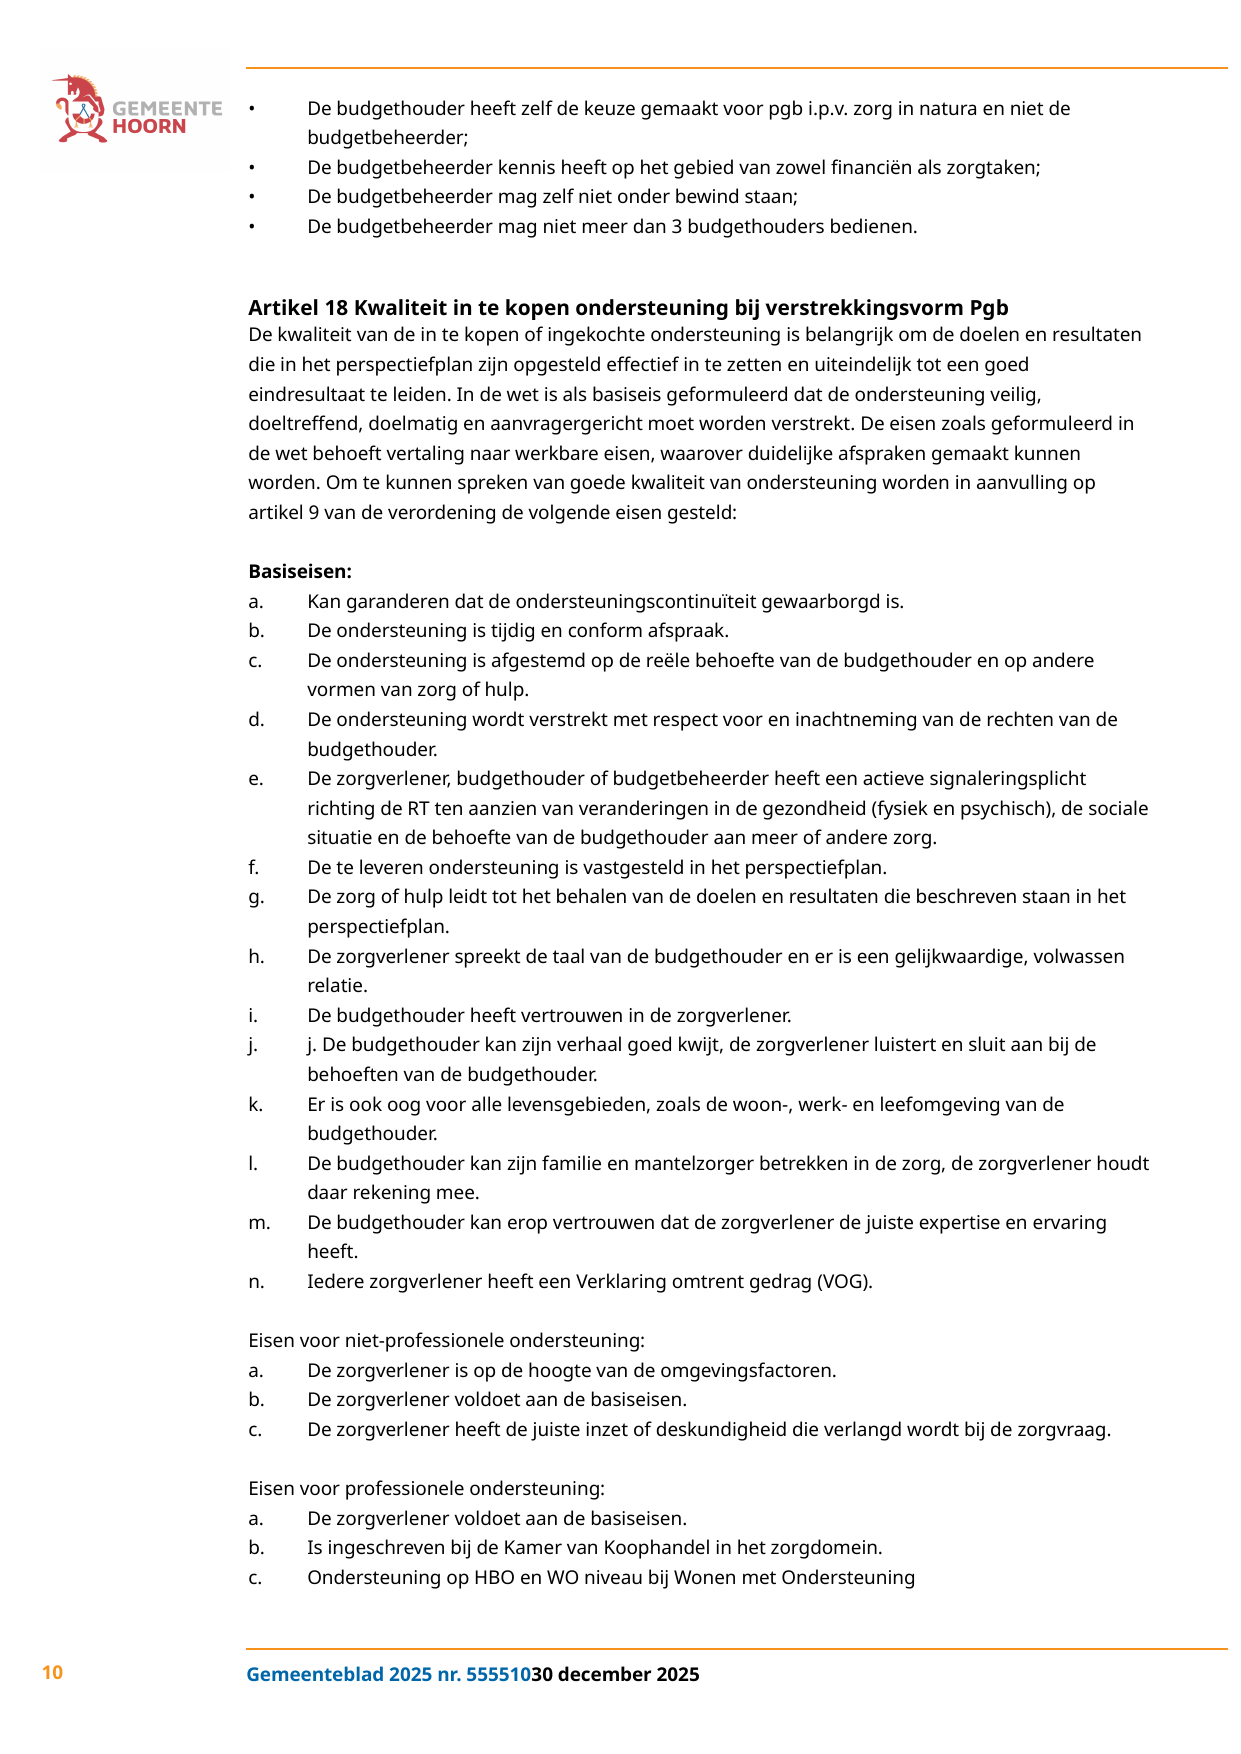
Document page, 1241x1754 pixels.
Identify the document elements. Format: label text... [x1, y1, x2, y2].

list De zorgverlener spreekt de taal van de budgethouder en er is een gelijkwaardige, volwassen relatie. [248, 943, 1152, 998]
list De zorgverlener, budgethouder of budgetbeheerder heeft een actieve signaleringsplicht richting de RT ten aanzien van veranderingen in de gezondheid (fysiek en psychisch), de sociale situatie en de behoefte van de budgethouder aan meer of andere zorg. [248, 765, 1152, 850]
list Iedere zorgverlener heeft een Verklaring omtrent gedrag (VOG). [248, 1268, 1152, 1294]
list De zorgverlener voldoet aan de basiseisen. [248, 1387, 1152, 1412]
list De ondersteuning is afgestemd op de reële behoefte van de budgethouder en op andere vormen van zorg of hulp. [248, 647, 1152, 702]
list De budgetbeheerder kennis heeft op het gebied van zowel financiën als zorgtaken; [248, 154, 1152, 180]
list De ondersteuning wordt verstrekt met respect voor en inachtneming van de rechten van de budgethouder. [248, 706, 1152, 761]
list De budgethouder heeft vertrouwen in de zorgverlener. [248, 1002, 1152, 1028]
list De zorgverlener is op de hoogte van de omgevingsfactoren. [248, 1357, 1152, 1383]
list Ondersteuning op HBO en WO niveau bij Wonen met Ondersteuning [248, 1564, 1152, 1590]
list De ondersteuning is tijdig en conform afspraak. [248, 617, 1152, 643]
list De zorg of hulp leidt tot het behalen van de doelen en resultaten die beschreven staan in het perspectiefplan. [248, 884, 1152, 939]
list De budgethouder heeft zelf de keuze gemaakt voor pgb i.p.v. zorg in natura en niet de budgetbeheerder; [248, 95, 1152, 150]
text Artikel 18 Kwaliteit in te kopen ondersteuning bij verstrekkingsvorm Pgb [248, 293, 1152, 322]
list Is ingeschreven bij de Kamer van Koophandel in het zorgdomein. [248, 1534, 1152, 1560]
list j. De budgethouder kan zijn verhaal goed kwijt, de zorgverlener luistert en sluit aan bij de behoeften van de budgethouder. [248, 1032, 1152, 1087]
text Basiseisen: [248, 558, 1152, 584]
text Eisen voor niet-professionele ondersteuning: [248, 1327, 1152, 1353]
list Er is ook oog voor alle levensgebieden, zoals de woon-, werk- en leefomgeving van de budgethouder. [248, 1091, 1152, 1146]
list De zorgverlener voldoet aan de basiseisen. [248, 1505, 1152, 1531]
list De budgetbeheerder mag niet meer dan 3 budgethouders bedienen. [248, 213, 1152, 239]
list De zorgverlener heeft de juiste inzet of deskundigheid die verlangd wordt bij de zorgvraag. [248, 1416, 1152, 1442]
text Eisen voor professionele ondersteuning: [248, 1475, 1152, 1501]
list De te leveren ondersteuning is vastgesteld in het perspectiefplan. [248, 854, 1152, 880]
list De budgethouder kan zijn familie en mantelzorger betrekken in de zorg, de zorgverlener houdt daar rekening mee. [248, 1150, 1152, 1205]
list De budgethouder kan erop vertrouwen dat de zorgverlener de juiste expertise en ervaring heeft. [248, 1209, 1152, 1264]
picture [41, 47, 231, 172]
list Kan garanderen dat de ondersteuningscontinuïteit gewaarborgd is. [248, 588, 1152, 613]
list De budgetbeheerder mag zelf niet onder bewind staan; [248, 183, 1152, 209]
text De kwaliteit van de in te kopen of ingekochte ondersteuning is belangrijk om de doelen en resultaten die in het perspectiefplan zijn opgesteld effectief in te zetten en uiteindelijk tot een goed eindresultaat te leiden. In de wet is als basiseis geformuleerd dat de ondersteuning veilig, doeltreffend, doelmatig en aanvragergericht moet worden verstrekt. De eisen zoals geformuleerd in de wet behoeft vertaling naar werkbare eisen, waarover duidelijke afspraken gemaakt kunnen worden. Om te kunnen spreken van goede kwaliteit van ondersteuning worden in aanvulling op artikel 9 van de verordening de volgende eisen gesteld: [248, 322, 1152, 525]
